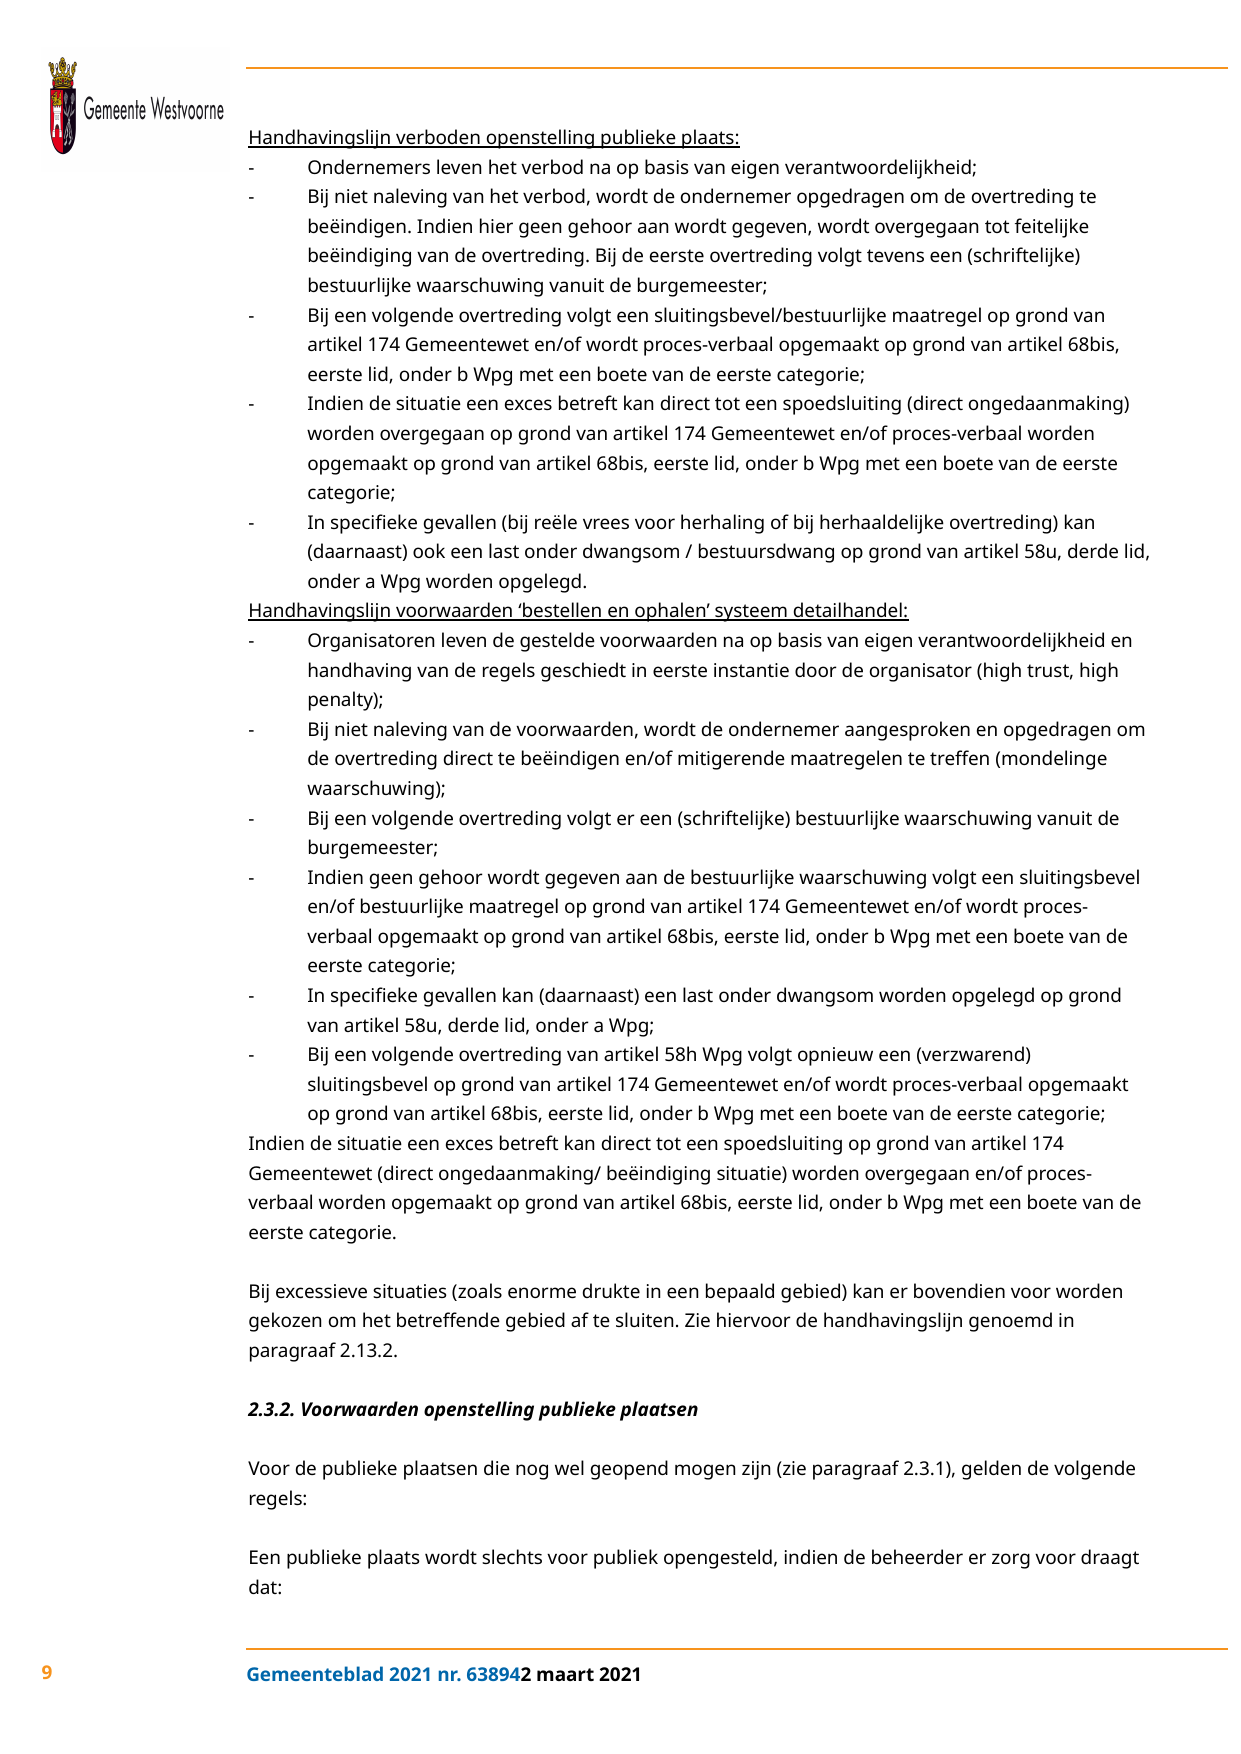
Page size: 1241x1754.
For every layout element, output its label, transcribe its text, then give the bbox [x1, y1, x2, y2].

text 2.3.2. Voorwaarden openstelling publieke plaatsen [248, 1396, 1152, 1422]
text Handhavingslijn verboden openstelling publieke plaats: [248, 124, 1152, 150]
list Bij niet naleving van de voorwaarden, wordt de ondernemer aangesproken en opgedragen om de overtreding direct te beëindigen en/of mitigerende maatregelen te treffen (mondelinge waarschuwing); [248, 716, 1152, 801]
list Organisatoren leven de gestelde voorwaarden na op basis van eigen verantwoordelijkheid en handhaving van de regels geschiedt in eerste instantie door de organisator (high trust, high penalty); [248, 627, 1152, 712]
picture [41, 47, 231, 172]
list Bij niet naleving van het verbod, wordt de ondernemer opgedragen om de overtreding te beëindigen. Indien hier geen gehoor aan wordt gegeven, wordt overgegaan tot feitelijke beëindiging van de overtreding. Bij de eerste overtreding volgt tevens een (schriftelijke) bestuurlijke waarschuwing vanuit de burgemeester; [248, 183, 1152, 298]
list Bij een volgende overtreding volgt er een (schriftelijke) bestuurlijke waarschuwing vanuit de burgemeester; [248, 805, 1152, 860]
list Bij een volgende overtreding van artikel 58h Wpg volgt opnieuw een (verzwarend) sluitingsbevel op grond van artikel 174 Gemeentewet en/of wordt proces-verbaal opgemaakt op grond van artikel 68bis, eerste lid, onder b Wpg met een boete van de eerste categorie; [248, 1041, 1152, 1126]
list In specifieke gevallen kan (daarnaast) een last onder dwangsom worden opgelegd op grond van artikel 58u, derde lid, onder a Wpg; [248, 982, 1152, 1038]
list Ondernemers leven het verbod na op basis van eigen verantwoordelijkheid; [248, 154, 1152, 180]
list Bij een volgende overtreding volgt een sluitingsbevel/bestuurlijke maatregel op grond van artikel 174 Gemeentewet en/of wordt proces-verbaal opgemaakt op grond van artikel 68bis, eerste lid, onder b Wpg met een boete van de eerste categorie; [248, 302, 1152, 387]
text Indien de situatie een exces betreft kan direct tot een spoedsluiting op grond van artikel 174 Gemeentewet (direct ongedaanmaking/ beëindiging situatie) worden overgegaan en/of proces-verbaal worden opgemaakt op grond van artikel 68bis, eerste lid, onder b Wpg met een boete van de eerste categorie. [248, 1130, 1152, 1245]
text Handhavingslijn voorwaarden ‘bestellen en ophalen’ systeem detailhandel: [248, 598, 1152, 623]
list Indien geen gehoor wordt gegeven aan de bestuurlijke waarschuwing volgt een sluitingsbevel en/of bestuurlijke maatregel op grond van artikel 174 Gemeentewet en/of wordt proces-verbaal opgemaakt op grond van artikel 68bis, eerste lid, onder b Wpg met een boete van de eerste categorie; [248, 864, 1152, 978]
text Bij excessieve situaties (zoals enorme drukte in een bepaald gebied) kan er bovendien voor worden gekozen om het betreffende gebied af te sluiten. Zie hiervoor de handhavingslijn genoemd in paragraaf 2.13.2. [248, 1278, 1152, 1363]
text Een publieke plaats wordt slechts voor publiek opengesteld, indien de beheerder er zorg voor draagt dat: [248, 1544, 1152, 1600]
text Voor de publieke plaatsen die nog wel geopend mogen zijn (zie paragraaf 2.3.1), gelden de volgende regels: [248, 1456, 1152, 1511]
list Indien de situatie een exces betreft kan direct tot een spoedsluiting (direct ongedaanmaking) worden overgegaan op grond van artikel 174 Gemeentewet en/of proces-verbaal worden opgemaakt op grond van artikel 68bis, eerste lid, onder b Wpg met een boete van de eerste categorie; [248, 391, 1152, 505]
list In specifieke gevallen (bij reële vrees voor herhaling of bij herhaaldelijke overtreding) kan (daarnaast) ook een last onder dwangsom / bestuursdwang op grond van artikel 58u, derde lid, onder a Wpg worden opgelegd. [248, 509, 1152, 594]
